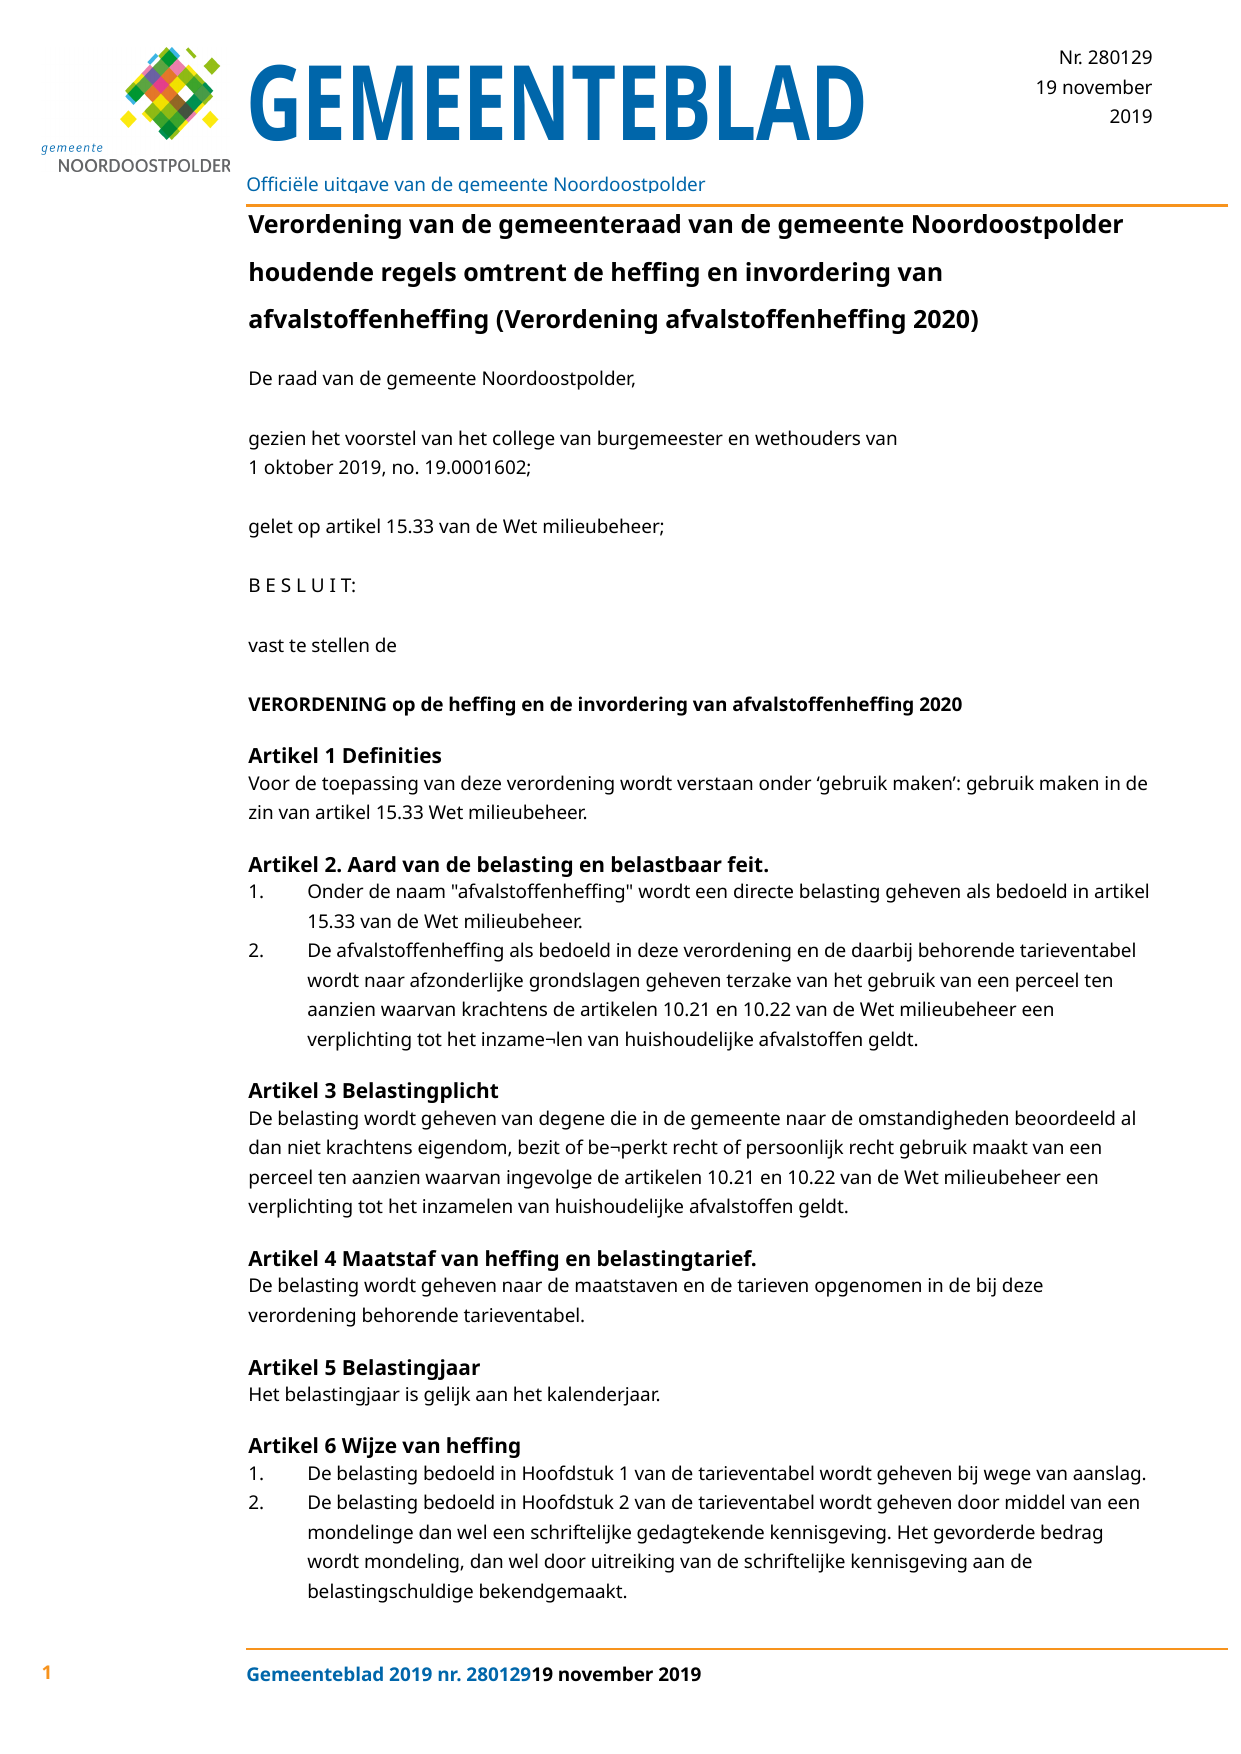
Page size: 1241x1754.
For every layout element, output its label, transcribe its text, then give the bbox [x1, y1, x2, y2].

text Artikel 6 Wijze van heffing [248, 1431, 1152, 1460]
text Artikel 5 Belastingjaar [248, 1353, 1152, 1381]
text Artikel 4 Maatstaf van heffing en belastingtarief. [248, 1244, 1152, 1273]
text vast te stellen de [248, 632, 1152, 657]
text gezien het voorstel van het college van burgemeester en wethouders van [248, 425, 1152, 450]
text gelet op artikel 15.33 van de Wet milieubeheer; [248, 513, 1152, 539]
text 1 oktober 2019, no. 19.0001602; [248, 454, 1152, 480]
text De raad van de gemeente Noordoostpolder, [248, 366, 1152, 391]
list Onder de naam "afvalstoffenheffing" wordt een directe belasting geheven als bedoeld in artikel 15.33 van de Wet milieubeheer. [248, 878, 1152, 933]
text De belasting wordt geheven van degene die in de gemeente naar de omstandigheden beoordeeld al dan niet krachtens eigendom, bezit of be¬perkt recht of persoonlijk recht gebruik maakt van een perceel ten aanzien waarvan ingevolge de artikelen 10.21 en 10.22 van de Wet milieubeheer een verplichting tot het inzamelen van huishoudelijke afvalstoffen geldt. [248, 1105, 1152, 1219]
text Het belastingjaar is gelijk aan het kalenderjaar. [248, 1381, 1152, 1407]
text Artikel 1 Definities [248, 741, 1152, 770]
picture [41, 47, 231, 172]
text De belasting wordt geheven naar de maatstaven en de tarieven opgenomen in de bij deze verordening behorende tarieventabel. [248, 1273, 1152, 1328]
text Artikel 3 Belastingplicht [248, 1077, 1152, 1105]
text Verordening van de gemeenteraad van de gemeente Noordoostpolder houdende regels omtrent de heffing en invordering van afvalstoffenheffing (Verordening afvalstoffenheffing 2020) [248, 207, 1152, 336]
text VERORDENING op de heffing en de invordering van afvalstoffenheffing 2020 [248, 691, 1152, 717]
list De afvalstoffenheffing als bedoeld in deze verordening en de daarbij behorende tarieventabel wordt naar afzonderlijke grondslagen geheven terzake van het gebruik van een perceel ten aanzien waarvan krachtens de artikelen 10.21 en 10.22 van de Wet milieubeheer een verplichting tot het inzame¬len van huishoudelijke afvalstoffen geldt. [248, 937, 1152, 1052]
text B E S L U I T: [248, 573, 1152, 598]
text Voor de toepassing van deze verordening wordt verstaan onder ‘gebruik maken’: gebruik maken in de zin van artikel 15.33 Wet milieubeheer. [248, 770, 1152, 825]
list De belasting bedoeld in Hoofdstuk 1 van de tarieventabel wordt geheven bij wege van aanslag. [248, 1460, 1152, 1486]
list De belasting bedoeld in Hoofdstuk 2 van de tarieventabel wordt geheven door middel van een mondelinge dan wel een schriftelijke gedagtekende kennisgeving. Het gevorderde bedrag wordt mondeling, dan wel door uitreiking van de schriftelijke kennisgeving aan de belastingschuldige bekendgemaakt. [248, 1489, 1152, 1604]
text Artikel 2. Aard van de belasting en belastbaar feit. [248, 850, 1152, 878]
